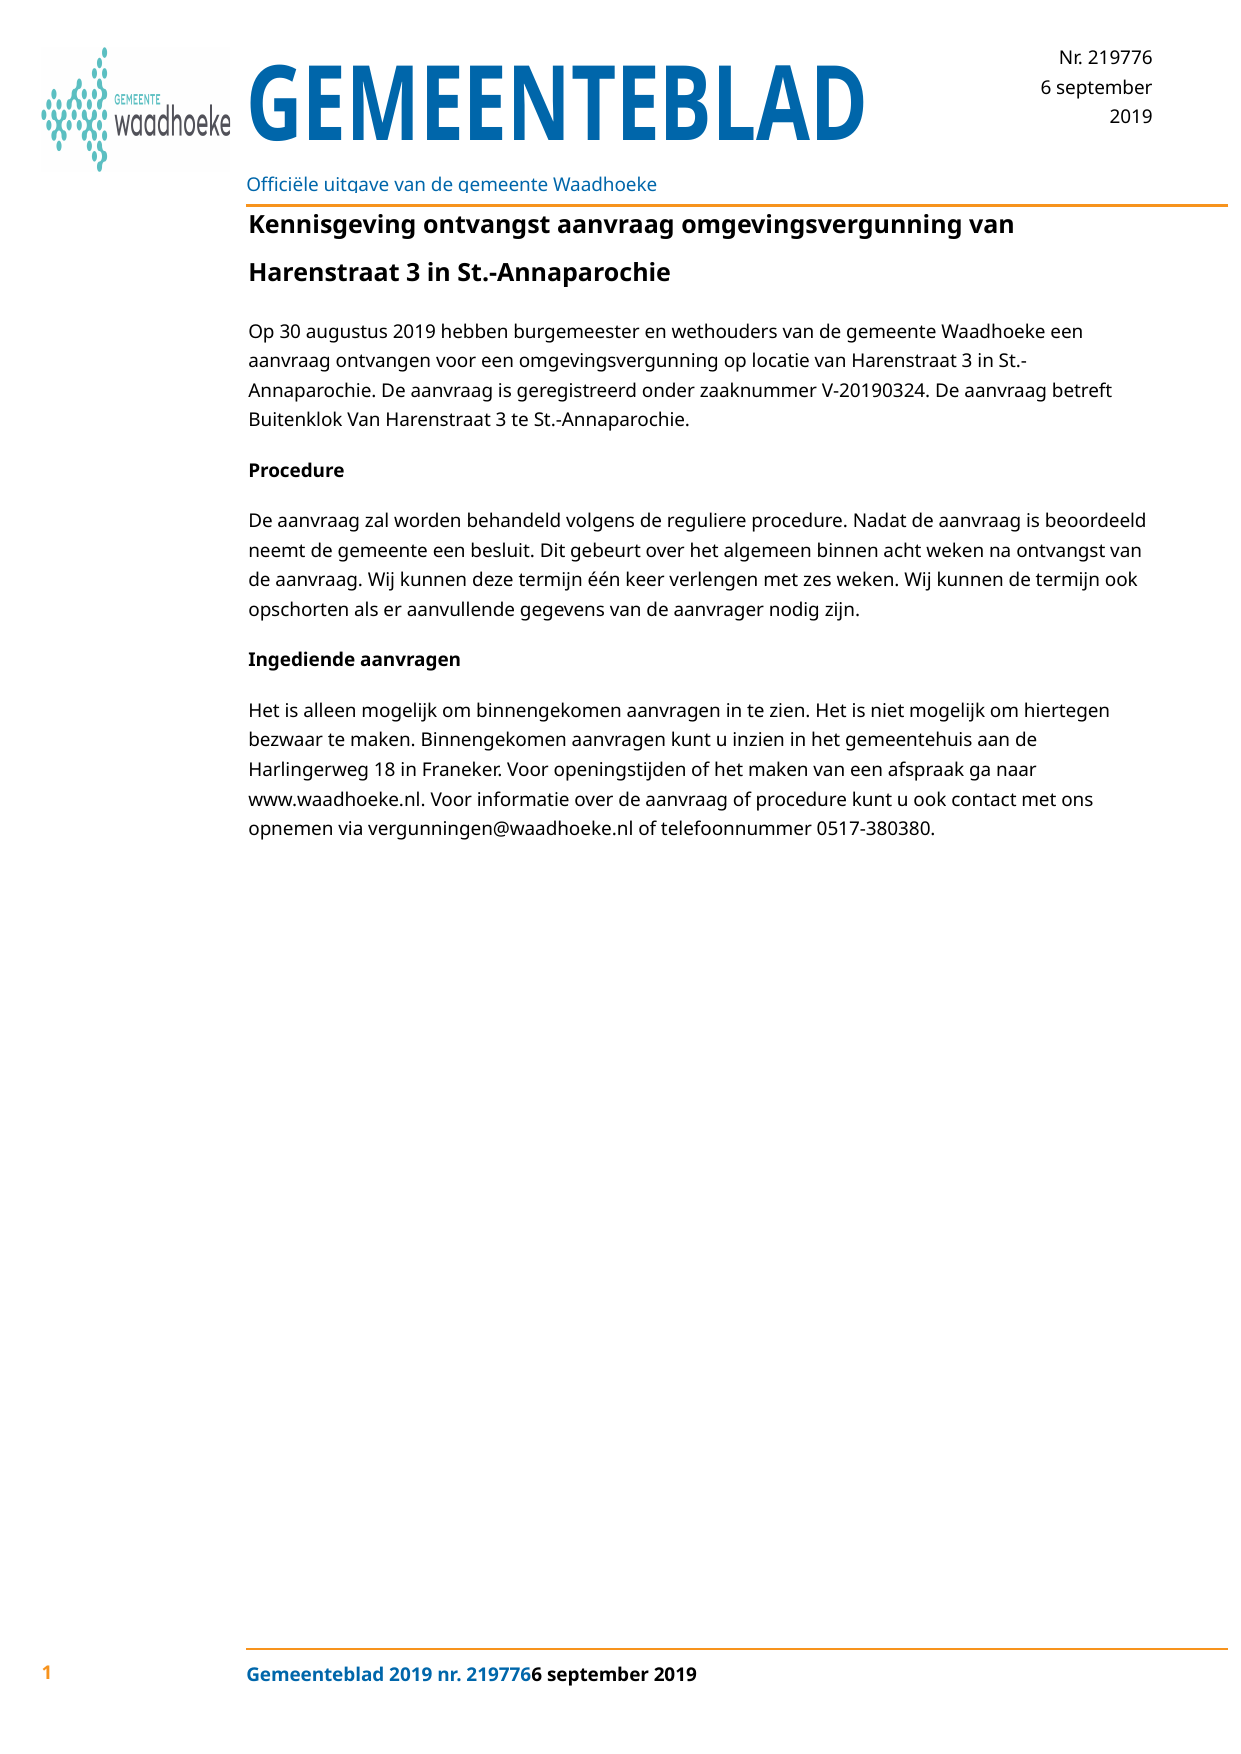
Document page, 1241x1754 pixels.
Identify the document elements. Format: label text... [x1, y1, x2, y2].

text Procedure [248, 457, 1152, 483]
picture [41, 47, 231, 172]
text Op 30 augustus 2019 hebben burgemeester en wethouders van de gemeente Waadhoeke een aanvraag ontvangen voor een omgevingsvergunning op locatie van Harenstraat 3 in St.-Annaparochie. De aanvraag is geregistreerd onder zaaknummer V-20190324. De aanvraag betreft Buitenklok Van Harenstraat 3 te St.-Annaparochie. [248, 318, 1152, 432]
text Ingediende aanvragen [248, 647, 1152, 672]
text Het is alleen mogelijk om binnengekomen aanvragen in te zien. Het is niet mogelijk om hiertegen bezwaar te maken. Binnengekomen aanvragen kunt u inzien in het gemeentehuis aan de Harlingerweg 18 in Franeker. Voor openingstijden of het maken van een afspraak ga naar www.waadhoeke.nl. Voor informatie over de aanvraag of procedure kunt u ook contact met ons opnemen via vergunningen@waadhoeke.nl of telefoonnummer 0517-380380. [248, 697, 1152, 841]
text De aanvraag zal worden behandeld volgens de reguliere procedure. Nadat de aanvraag is beoordeeld neemt de gemeente een besluit. Dit gebeurt over het algemeen binnen acht weken na ontvangst van de aanvraag. Wij kunnen deze termijn één keer verlengen met zes weken. Wij kunnen de termijn ook opschorten als er aanvullende gegevens van de aanvrager nodig zijn. [248, 507, 1152, 622]
text Kennisgeving ontvangst aanvraag omgevingsvergunning van Harenstraat 3 in St.-Annaparochie [248, 207, 1152, 288]
